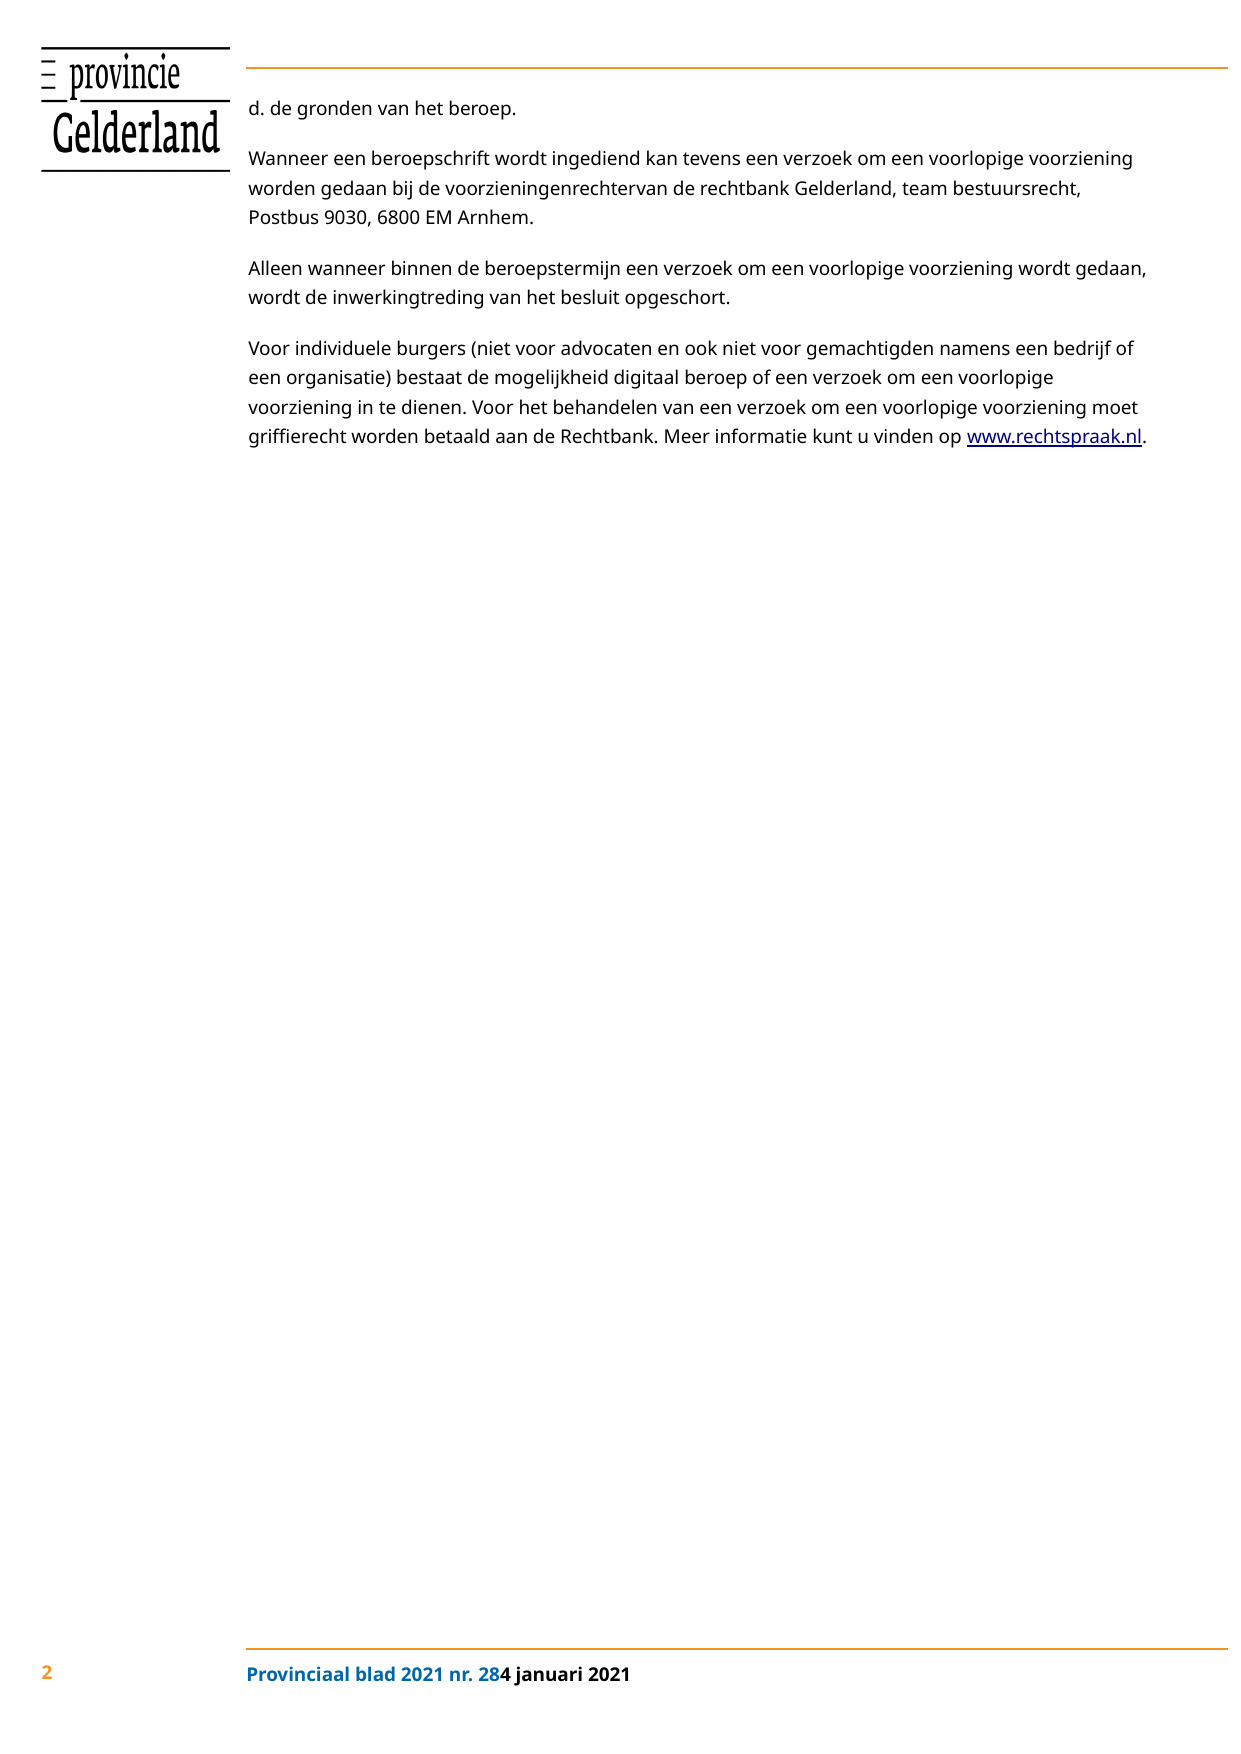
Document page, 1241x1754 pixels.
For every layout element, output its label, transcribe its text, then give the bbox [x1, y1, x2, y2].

text Voor individuele burgers (niet voor advocaten en ook niet voor gemachtigden namens een bedrijf of een organisatie) bestaat de mogelijkheid digitaal beroep of een verzoek om een voorlopige voorziening in te dienen. Voor het behandelen van een verzoek om een voorlopige voorziening moet griffierecht worden betaald aan de Rechtbank. Meer informatie kunt u vinden op www.rechtspraak.nl. [248, 335, 1152, 449]
picture [41, 47, 231, 172]
text d. de gronden van het beroep. [248, 95, 1152, 121]
text Wanneer een beroepschrift wordt ingediend kan tevens een verzoek om een voorlopige voorziening worden gedaan bij de voorzieningenrechtervan de rechtbank Gelderland, team bestuursrecht, Postbus 9030, 6800 EM Arnhem. [248, 145, 1152, 230]
text Alleen wanneer binnen de beroepstermijn een verzoek om een voorlopige voorziening wordt gedaan, wordt de inwerkingtreding van het besluit opgeschort. [248, 255, 1152, 310]
